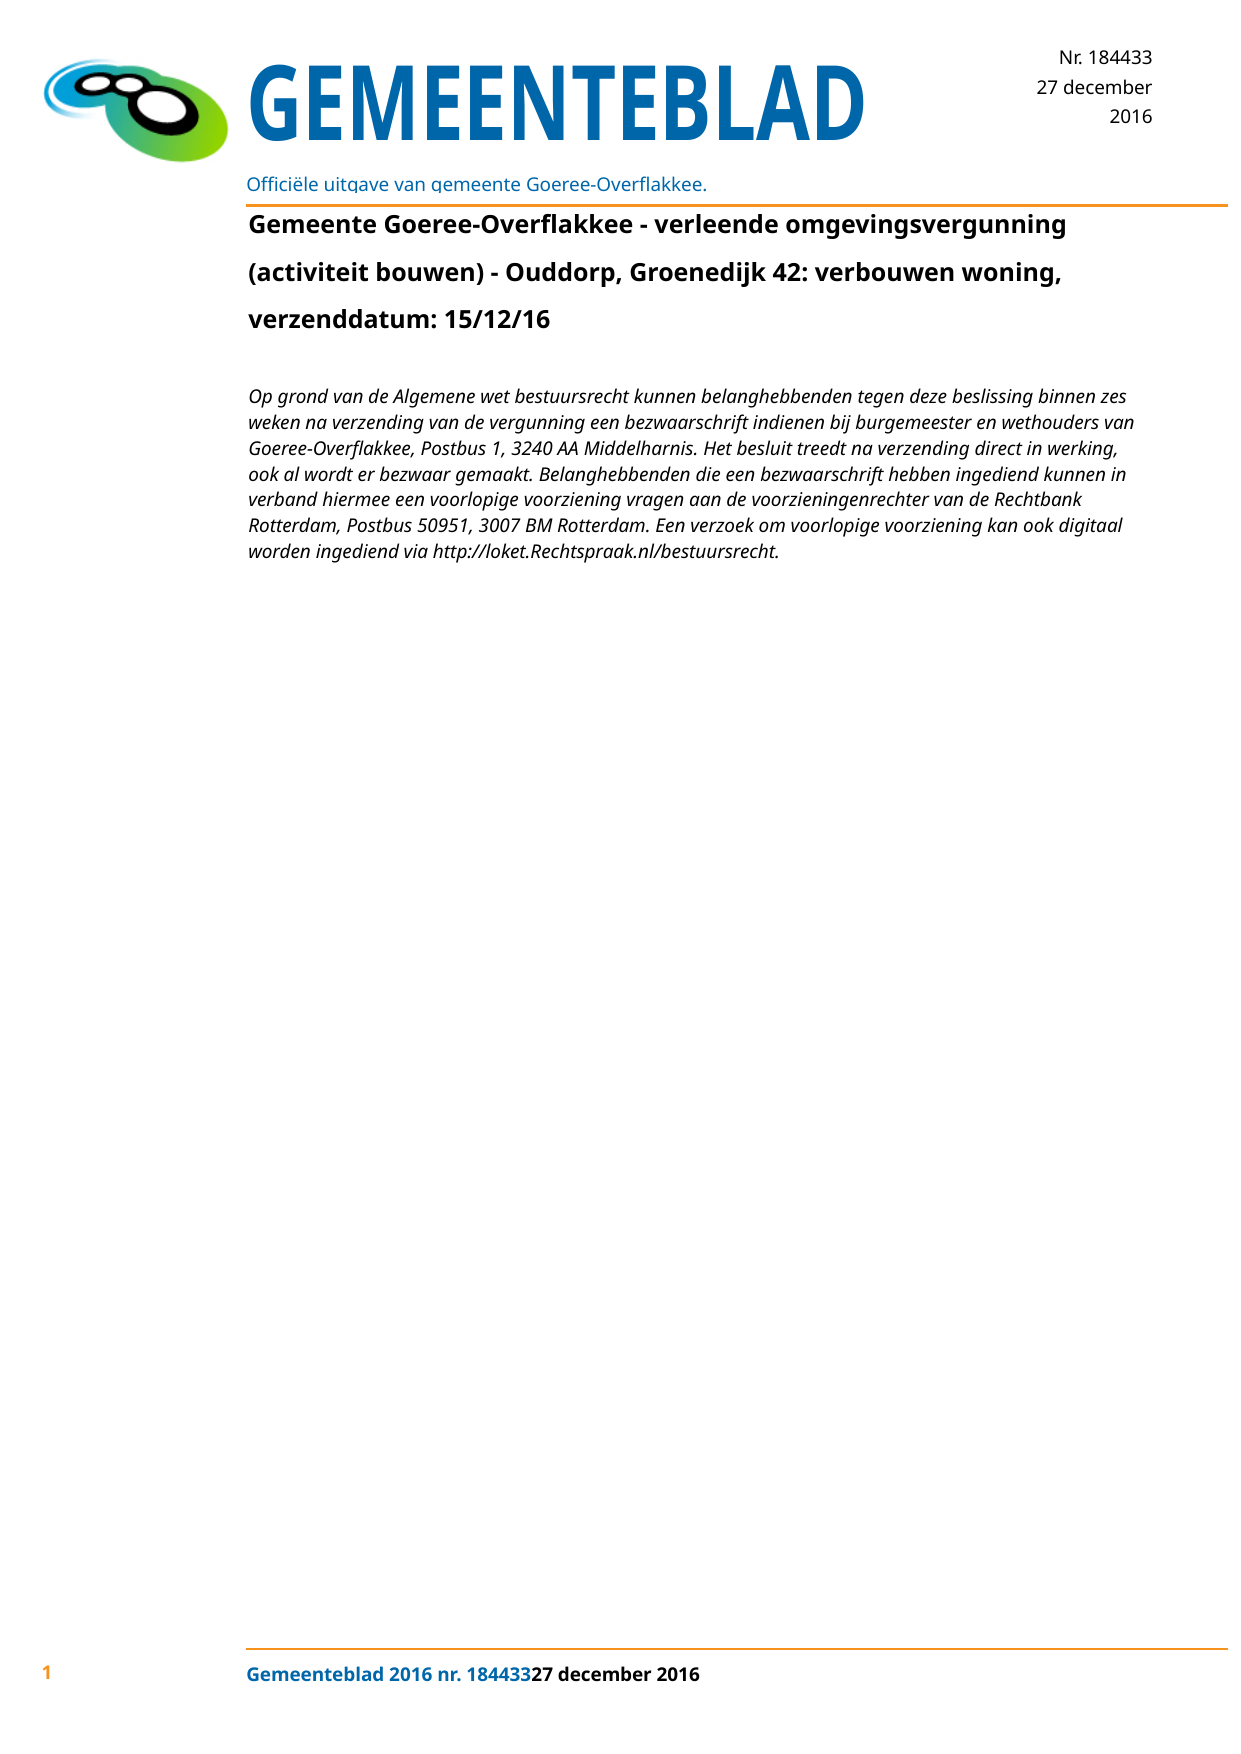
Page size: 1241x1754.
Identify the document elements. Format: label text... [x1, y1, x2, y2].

picture [41, 47, 231, 172]
text Gemeente Goeree-Overflakkee - verleende omgevingsvergunning (activiteit bouwen) - Ouddorp, Groenedijk 42: verbouwen woning, verzenddatum: 15/12/16 [248, 207, 1152, 336]
text Op grond van de Algemene wet bestuursrecht kunnen belanghebbenden tegen deze beslissing binnen zes weken na verzending van de vergunning een bezwaarschrift indienen bij burgemeester en wethouders van Goeree-Overflakkee, Postbus 1, 3240 AA Middelharnis. Het besluit treedt na verzending direct in werking, ook al wordt er bezwaar gemaakt. Belanghebbenden die een bezwaarschrift hebben ingediend kunnen in verband hiermee een voorlopige voorziening vragen aan de voorzieningenrechter van de Rechtbank Rotterdam, Postbus 50951, 3007 BM Rotterdam. Een verzoek om voorlopige voorziening kan ook digitaal worden ingediend via http://loket.Rechtspraak.nl/bestuursrecht. [248, 384, 1152, 564]
